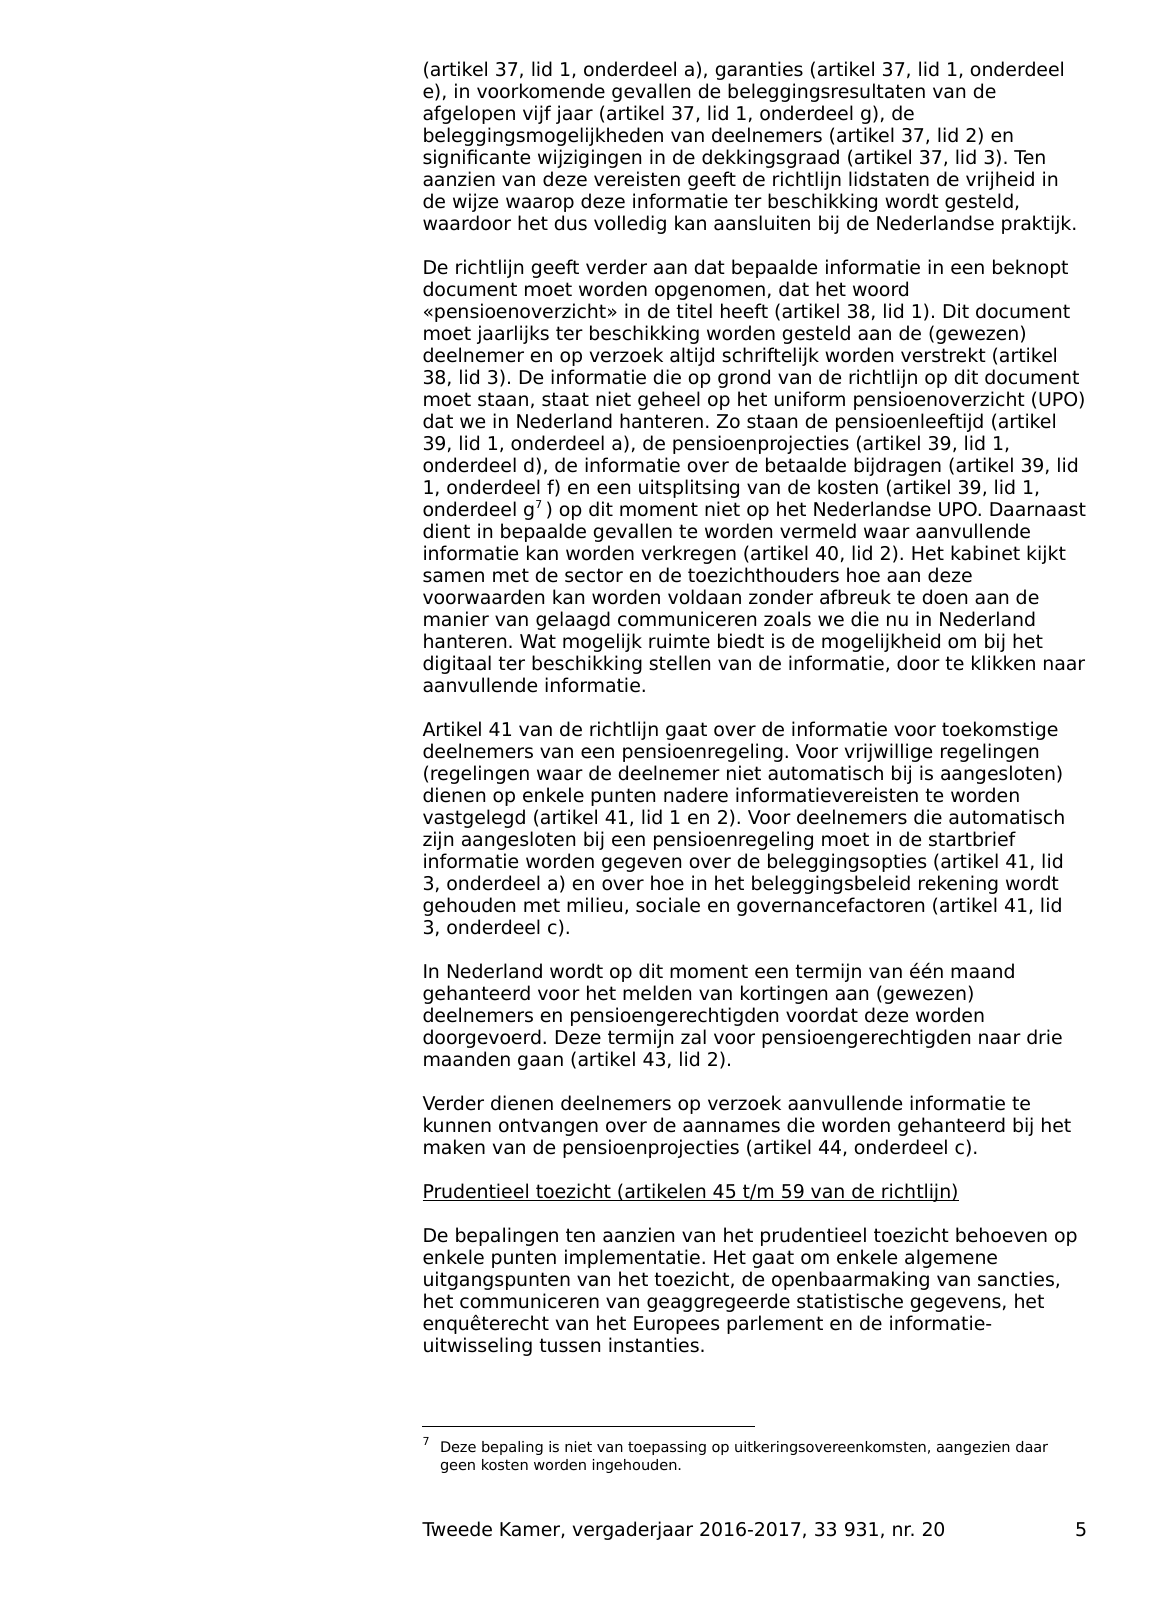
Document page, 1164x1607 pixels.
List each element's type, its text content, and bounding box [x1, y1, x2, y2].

text De bepalingen ten aanzien van het prudentieel toezicht behoeven op enkele punten implementatie. Het gaat om enkele algemene uitgangspunten van het toezicht, de openbaarmaking van sancties, het communiceren van geaggregeerde statistische gegevens, het enquêterecht van het Europees parlement en de informatie-uitwisseling tussen instanties. [422, 1225, 1087, 1357]
text In Nederland wordt op dit moment een termijn van één maand gehanteerd voor het melden van kortingen aan (gewezen) deelnemers en pensioengerechtigden voordat deze worden doorgevoerd. Deze termijn zal voor pensioengerechtigden naar drie maanden gaan (artikel 43, lid 2). [422, 961, 1087, 1071]
text Deze bepaling is niet van toepassing op uitkeringsovereenkomsten, aangezien daar geen kosten worden ingehouden. [422, 1435, 1087, 1474]
text De richtlijn geeft verder aan dat bepaalde informatie in een beknopt document moet worden opgenomen, dat het woord «pensioenoverzicht» in de titel heeft (artikel 38, lid 1). Dit document moet jaarlijks ter beschikking worden gesteld aan de (gewezen) deelnemer en op verzoek altijd schriftelijk worden verstrekt (artikel 38, lid 3). De informatie die op grond van de richtlijn op dit document moet staan, staat niet geheel op het uniform pensioenoverzicht (UPO) dat we in Nederland hanteren. Zo staan de pensioenleeftijd (artikel 39, lid 1, onderdeel a), de pensioenprojecties (artikel 39, lid 1, onderdeel d), de informatie over de betaalde bijdragen (artikel 39, lid 1, onderdeel f) en een uitsplitsing van de kosten (artikel 39, lid 1, onderdeel g) op dit moment niet op het Nederlandse UPO. Daarnaast dient in bepaalde gevallen te worden vermeld waar aanvullende informatie kan worden verkregen (artikel 40, lid 2). Het kabinet kijkt samen met de sector en de toezichthouders hoe aan deze voorwaarden kan worden voldaan zonder afbreuk te doen aan de manier van gelaagd communiceren zoals we die nu in Nederland hanteren. Wat mogelijk ruimte biedt is de mogelijkheid om bij het digitaal ter beschikking stellen van de informatie, door te klikken naar aanvullende informatie. [422, 257, 1087, 697]
subtitle Prudentieel toezicht (artikelen 45 t/m 59 van de richtlijn) [422, 1181, 1087, 1203]
text (artikel 37, lid 1, onderdeel a), garanties (artikel 37, lid 1, onderdeel e), in voorkomende gevallen de beleggingsresultaten van de afgelopen vijf jaar (artikel 37, lid 1, onderdeel g), de beleggingsmogelijkheden van deelnemers (artikel 37, lid 2) en significante wijzigingen in de dekkingsgraad (artikel 37, lid 3). Ten aanzien van deze vereisten geeft de richtlijn lidstaten de vrijheid in de wijze waarop deze informatie ter beschikking wordt gesteld, waardoor het dus volledig kan aansluiten bij de Nederlandse praktijk. [422, 59, 1087, 235]
text Verder dienen deelnemers op verzoek aanvullende informatie te kunnen ontvangen over de aannames die worden gehanteerd bij het maken van de pensioenprojecties (artikel 44, onderdeel c). [422, 1093, 1087, 1159]
text Artikel 41 van de richtlijn gaat over de informatie voor toekomstige deelnemers van een pensioenregeling. Voor vrijwillige regelingen (regelingen waar de deelnemer niet automatisch bij is aangesloten) dienen op enkele punten nadere informatievereisten te worden vastgelegd (artikel 41, lid 1 en 2). Voor deelnemers die automatisch zijn aangesloten bij een pensioenregeling moet in de startbrief informatie worden gegeven over de beleggingsopties (artikel 41, lid 3, onderdeel a) en over hoe in het beleggingsbeleid rekening wordt gehouden met milieu, sociale en governancefactoren (artikel 41, lid 3, onderdeel c). [422, 719, 1087, 939]
